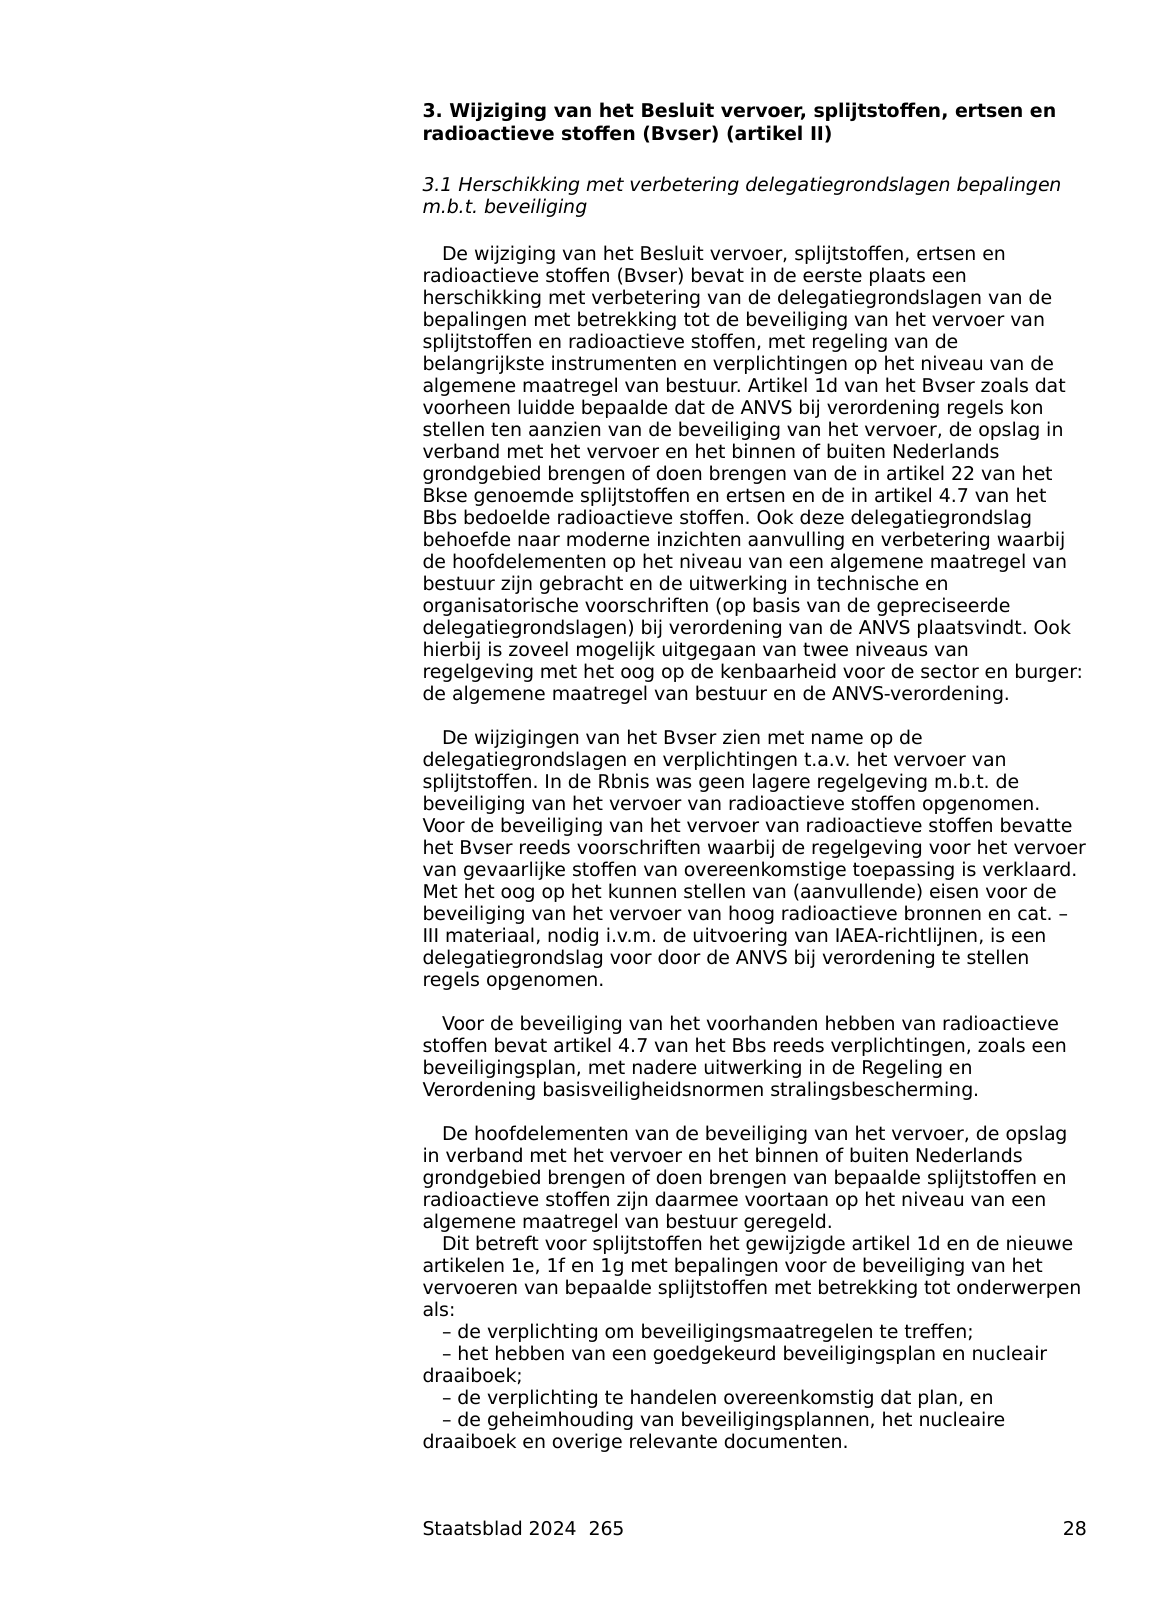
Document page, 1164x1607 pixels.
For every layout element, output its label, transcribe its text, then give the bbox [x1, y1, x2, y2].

text – het hebben van een goedgekeurd beveiligingsplan en nucleair draaiboek; [422, 1343, 1087, 1387]
subtitle 3. Wijziging van het Besluit vervoer, splijtstoffen, ertsen en radioactieve stoffen (Bvser) (artikel II) [422, 100, 1087, 144]
text Voor de beveiliging van het voorhanden hebben van radioactieve stoffen bevat artikel 4.7 van het Bbs reeds verplichtingen, zoals een beveiligingsplan, met nadere uitwerking in de Regeling en Verordening basisveiligheidsnormen stralingsbescherming. [422, 1013, 1087, 1101]
text – de geheimhouding van beveiligingsplannen, het nucleaire draaiboek en overige relevante documenten. [422, 1409, 1087, 1453]
subtitle 3.1 Herschikking met verbetering delegatiegrondslagen bepalingen m.b.t. beveiliging [422, 174, 1087, 218]
text – de verplichting te handelen overeenkomstig dat plan, en [422, 1387, 1087, 1409]
text – de verplichting om beveiligingsmaatregelen te treffen; [422, 1321, 1087, 1343]
text De wijzigingen van het Bvser zien met name op de delegatiegrondslagen en verplichtingen t.a.v. het vervoer van splijtstoffen. In de Rbnis was geen lagere regelgeving m.b.t. de beveiliging van het vervoer van radioactieve stoffen opgenomen. Voor de beveiliging van het vervoer van radioactieve stoffen bevatte het Bvser reeds voorschriften waarbij de regelgeving voor het vervoer van gevaarlijke stoffen van overeenkomstige toepassing is verklaard. Met het oog op het kunnen stellen van (aanvullende) eisen voor de beveiliging van het vervoer van hoog radioactieve bronnen en cat. – III materiaal, nodig i.v.m. de uitvoering van IAEA-richtlijnen, is een delegatiegrondslag voor door de ANVS bij verordening te stellen regels opgenomen. [422, 727, 1087, 991]
text De wijziging van het Besluit vervoer, splijtstoffen, ertsen en radioactieve stoffen (Bvser) bevat in de eerste plaats een herschikking met verbetering van de delegatiegrondslagen van de bepalingen met betrekking tot de beveiliging van het vervoer van splijtstoffen en radioactieve stoffen, met regeling van de belangrijkste instrumenten en verplichtingen op het niveau van de algemene maatregel van bestuur. Artikel 1d van het Bvser zoals dat voorheen luidde bepaalde dat de ANVS bij verordening regels kon stellen ten aanzien van de beveiliging van het vervoer, de opslag in verband met het vervoer en het binnen of buiten Nederlands grondgebied brengen of doen brengen van de in artikel 22 van het Bkse genoemde splijtstoffen en ertsen en de in artikel 4.7 van het Bbs bedoelde radioactieve stoffen. Ook deze delegatiegrondslag behoefde naar moderne inzichten aanvulling en verbetering waarbij de hoofdelementen op het niveau van een algemene maatregel van bestuur zijn gebracht en de uitwerking in technische en organisatorische voorschriften (op basis van de gepreciseerde delegatiegrondslagen) bij verordening van de ANVS plaatsvindt. Ook hierbij is zoveel mogelijk uitgegaan van twee niveaus van regelgeving met het oog op de kenbaarheid voor de sector en burger: de algemene maatregel van bestuur en de ANVS-verordening. [422, 243, 1087, 705]
text De hoofdelementen van de beveiliging van het vervoer, de opslag in verband met het vervoer en het binnen of buiten Nederlands grondgebied brengen of doen brengen van bepaalde splijtstoffen en radioactieve stoffen zijn daarmee voortaan op het niveau van een algemene maatregel van bestuur geregeld. [422, 1123, 1087, 1233]
text Dit betreft voor splijtstoffen het gewijzigde artikel 1d en de nieuwe artikelen 1e, 1f en 1g met bepalingen voor de beveiliging van het vervoeren van bepaalde splijtstoffen met betrekking tot onderwerpen als: [422, 1233, 1087, 1321]
